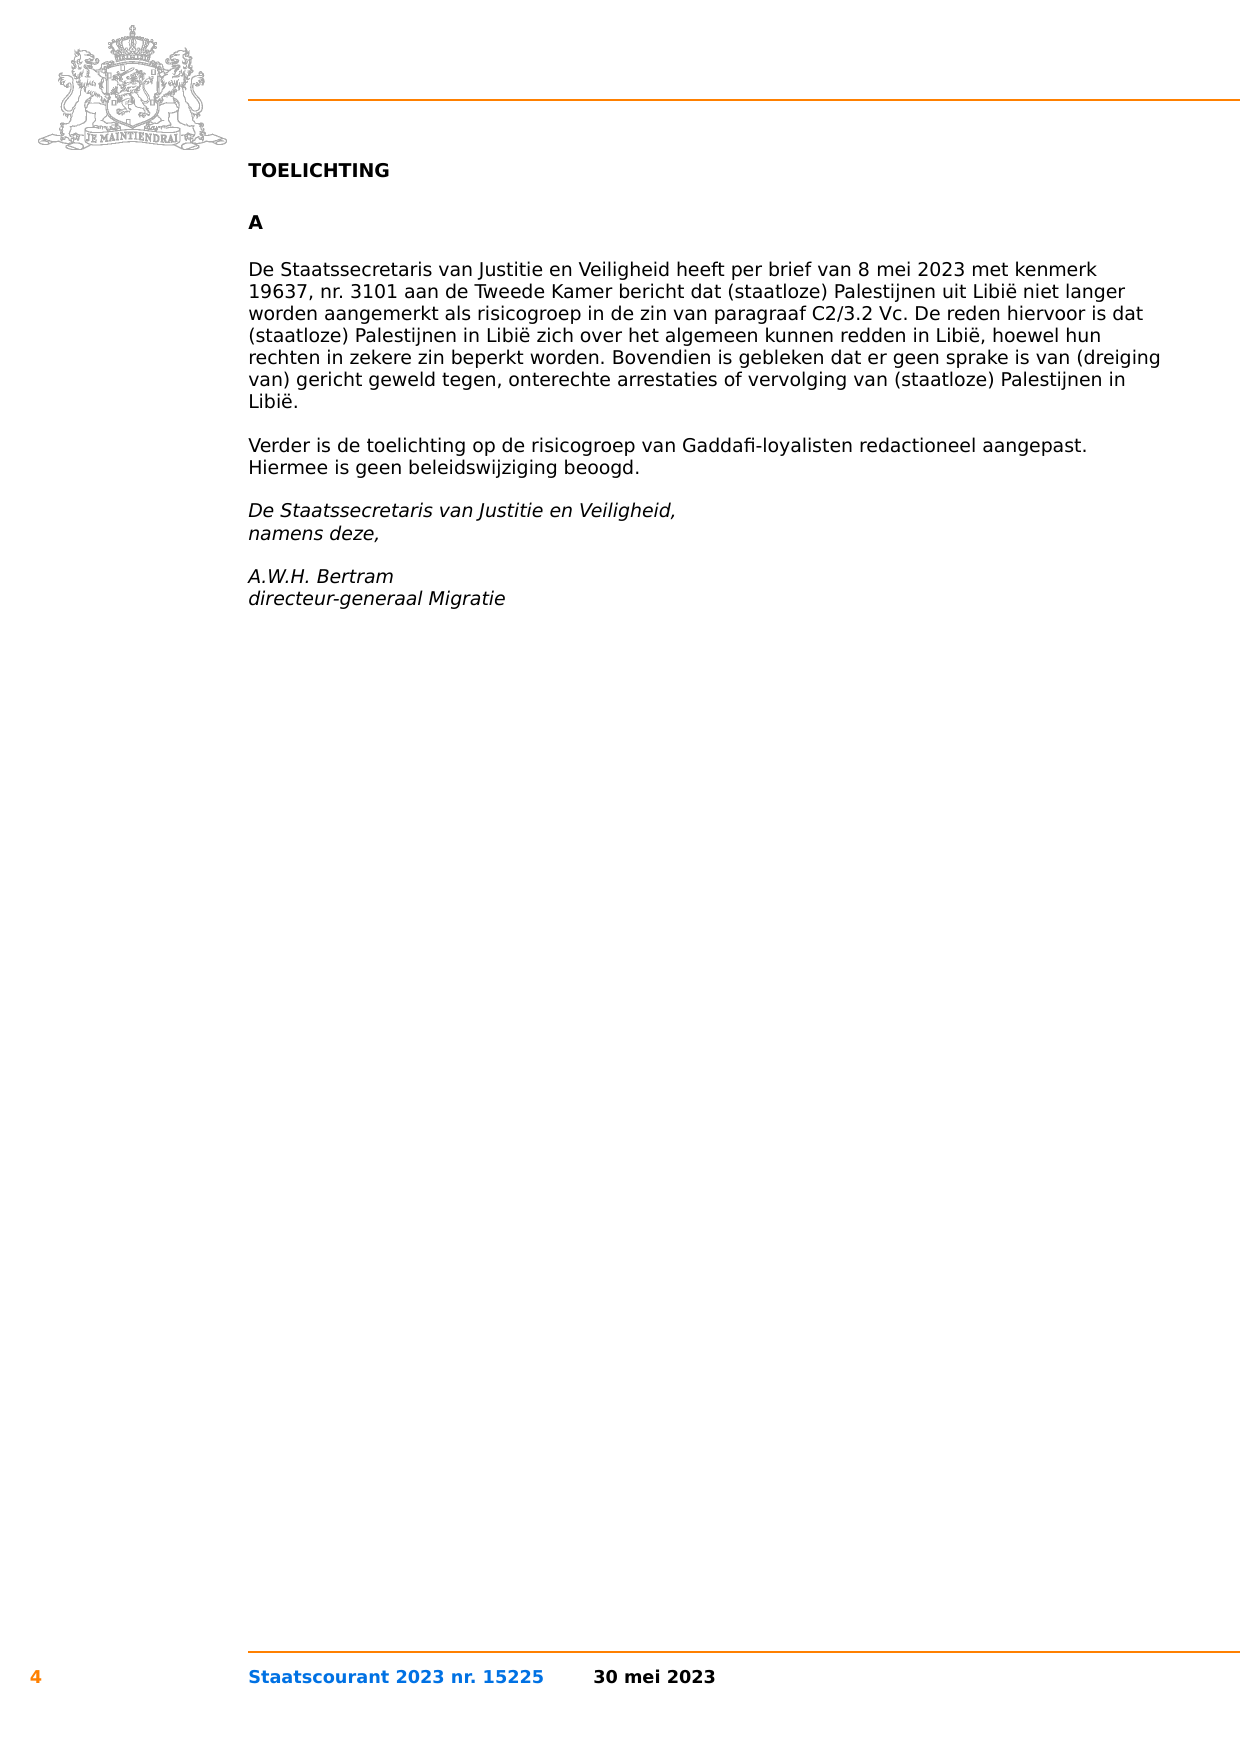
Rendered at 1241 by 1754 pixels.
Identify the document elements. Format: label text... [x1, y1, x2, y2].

text De Staatssecretaris van Justitie en Veiligheid, namens deze, A.W.H. Bertram directeur-generaal Migratie [248, 500, 1163, 610]
subtitle A [248, 212, 1163, 234]
text De Staatssecretaris van Justitie en Veiligheid heeft per brief van 8 mei 2023 met kenmerk 19637, nr. 3101 aan de Tweede Kamer bericht dat (staatloze) Palestijnen uit Libië niet langer worden aangemerkt als risicogroep in de zin van paragraaf C2/3.2 Vc. De reden hiervoor is dat (staatloze) Palestijnen in Libië zich over het algemeen kunnen redden in Libië, hoewel hun rechten in zekere zin beperkt worden. Bovendien is gebleken dat er geen sprake is van (dreiging van) gericht geweld tegen, onterechte arrestaties of vervolging van (staatloze) Palestijnen in Libië. [248, 259, 1163, 413]
subtitle TOELICHTING [248, 160, 1163, 182]
text Verder is de toelichting op de risicogroep van Gaddafi-loyalisten redactioneel aangepast. Hiermee is geen beleidswijziging beoogd. [248, 434, 1163, 478]
picture [38, 25, 227, 150]
